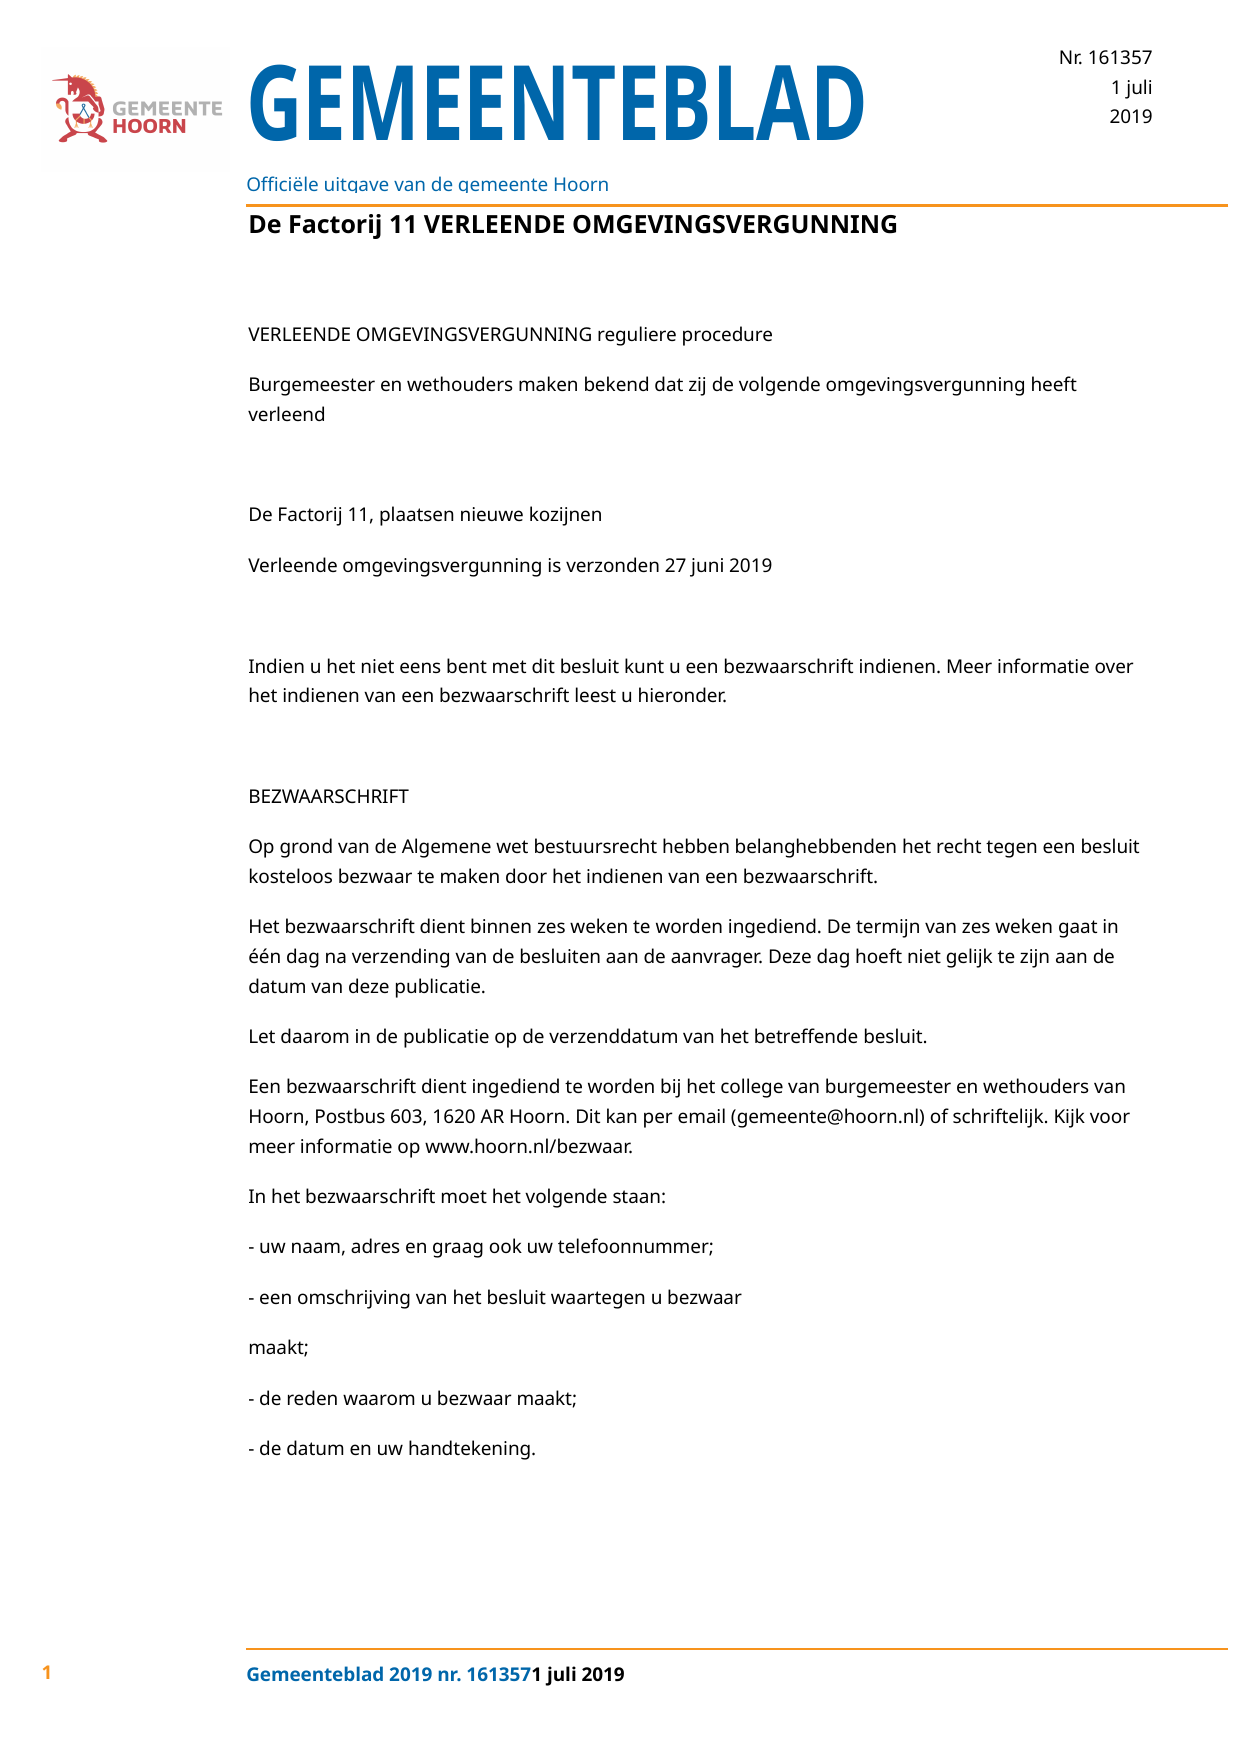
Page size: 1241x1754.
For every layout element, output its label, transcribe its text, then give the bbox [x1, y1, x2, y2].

text De Factorij 11 VERLEENDE OMGEVINGSVERGUNNING [248, 207, 1152, 241]
text Verleende omgevingsvergunning is verzonden 27 juni 2019 [248, 552, 1152, 578]
text BEZWAARSCHRIFT [248, 783, 1152, 809]
text Burgemeester en wethouders maken bekend dat zij de volgende omgevingsvergunning heeft verleend [248, 371, 1152, 426]
text - de reden waarom u bezwaar maakt; [248, 1385, 1152, 1411]
text Indien u het niet eens bent met dit besluit kunt u een bezwaarschrift indienen. Meer informatie over het indienen van een bezwaarschrift leest u hieronder. [248, 653, 1152, 708]
text Het bezwaarschrift dient binnen zes weken te worden ingediend. De termijn van zes weken gaat in één dag na verzending van de besluiten aan de aanvrager. Deze dag hoeft niet gelijk te zijn aan de datum van deze publicatie. [248, 914, 1152, 998]
text maakt; [248, 1334, 1152, 1360]
text VERLEENDE OMGEVINGSVERGUNNING reguliere procedure [248, 321, 1152, 346]
text - de datum en uw handtekening. [248, 1435, 1152, 1461]
picture [41, 47, 231, 172]
text Let daarom in de publicatie op de verzenddatum van het betreffende besluit. [248, 1023, 1152, 1049]
text Op grond van de Algemene wet bestuursrecht hebben belanghebbenden het recht tegen een besluit kosteloos bezwaar te maken door het indienen van een bezwaarschrift. [248, 834, 1152, 889]
text Een bezwaarschrift dient ingediend te worden bij het college van burgemeester en wethouders van Hoorn, Postbus 603, 1620 AR Hoorn. Dit kan per email (gemeente@hoorn.nl) of schriftelijk. Kijk voor meer informatie op www.hoorn.nl/bezwaar. [248, 1074, 1152, 1158]
text De Factorij 11, plaatsen nieuwe kozijnen [248, 502, 1152, 527]
text - uw naam, adres en graag ook uw telefoonnummer; [248, 1234, 1152, 1259]
text - een omschrijving van het besluit waartegen u bezwaar [248, 1284, 1152, 1310]
text In het bezwaarschrift moet het volgende staan: [248, 1183, 1152, 1209]
